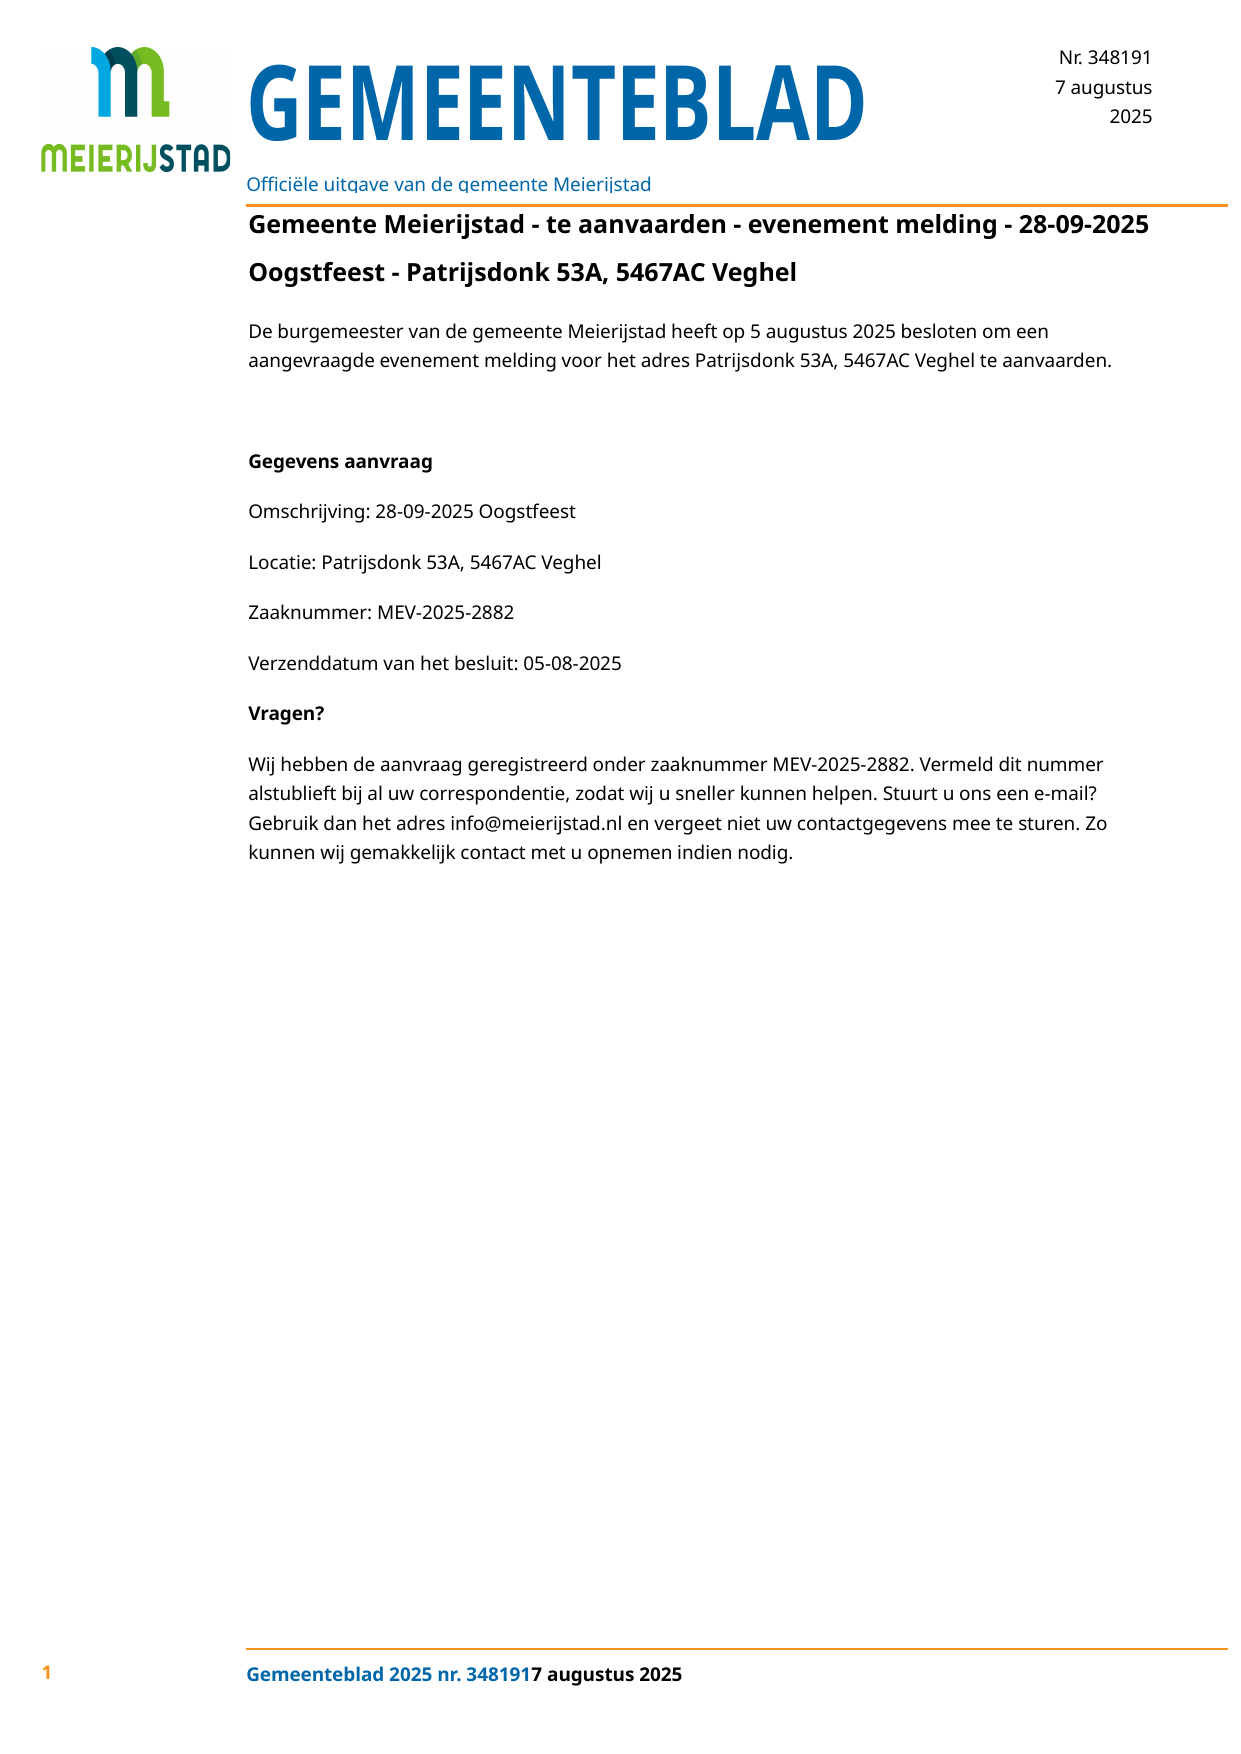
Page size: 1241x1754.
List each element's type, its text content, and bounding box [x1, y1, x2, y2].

text Locatie: Patrijsdonk 53A, 5467AC Veghel [248, 549, 1152, 575]
text Verzenddatum van het besluit: 05-08-2025 [248, 650, 1152, 676]
text Zaaknummer: MEV-2025-2882 [248, 599, 1152, 625]
text Omschrijving: 28-09-2025 Oogstfeest [248, 499, 1152, 524]
picture [41, 47, 231, 172]
text De burgemeester van de gemeente Meierijstad heeft op 5 augustus 2025 besloten om een aangevraagde evenement melding voor het adres Patrijsdonk 53A, 5467AC Veghel te aanvaarden. [248, 318, 1152, 373]
text Vragen? [248, 700, 1152, 726]
text Wij hebben de aanvraag geregistreerd onder zaaknummer MEV-2025-2882. Vermeld dit nummer alstublieft bij al uw correspondentie, zodat wij u sneller kunnen helpen. Stuurt u ons een e-mail? Gebruik dan het adres info@meierijstad.nl en vergeet niet uw contactgegevens mee te sturen. Zo kunnen wij gemakkelijk contact met u opnemen indien nodig. [248, 751, 1152, 865]
text Gemeente Meierijstad - te aanvaarden - evenement melding - 28-09-2025 Oogstfeest - Patrijsdonk 53A, 5467AC Veghel [248, 207, 1152, 288]
text Gegevens aanvraag [248, 448, 1152, 474]
